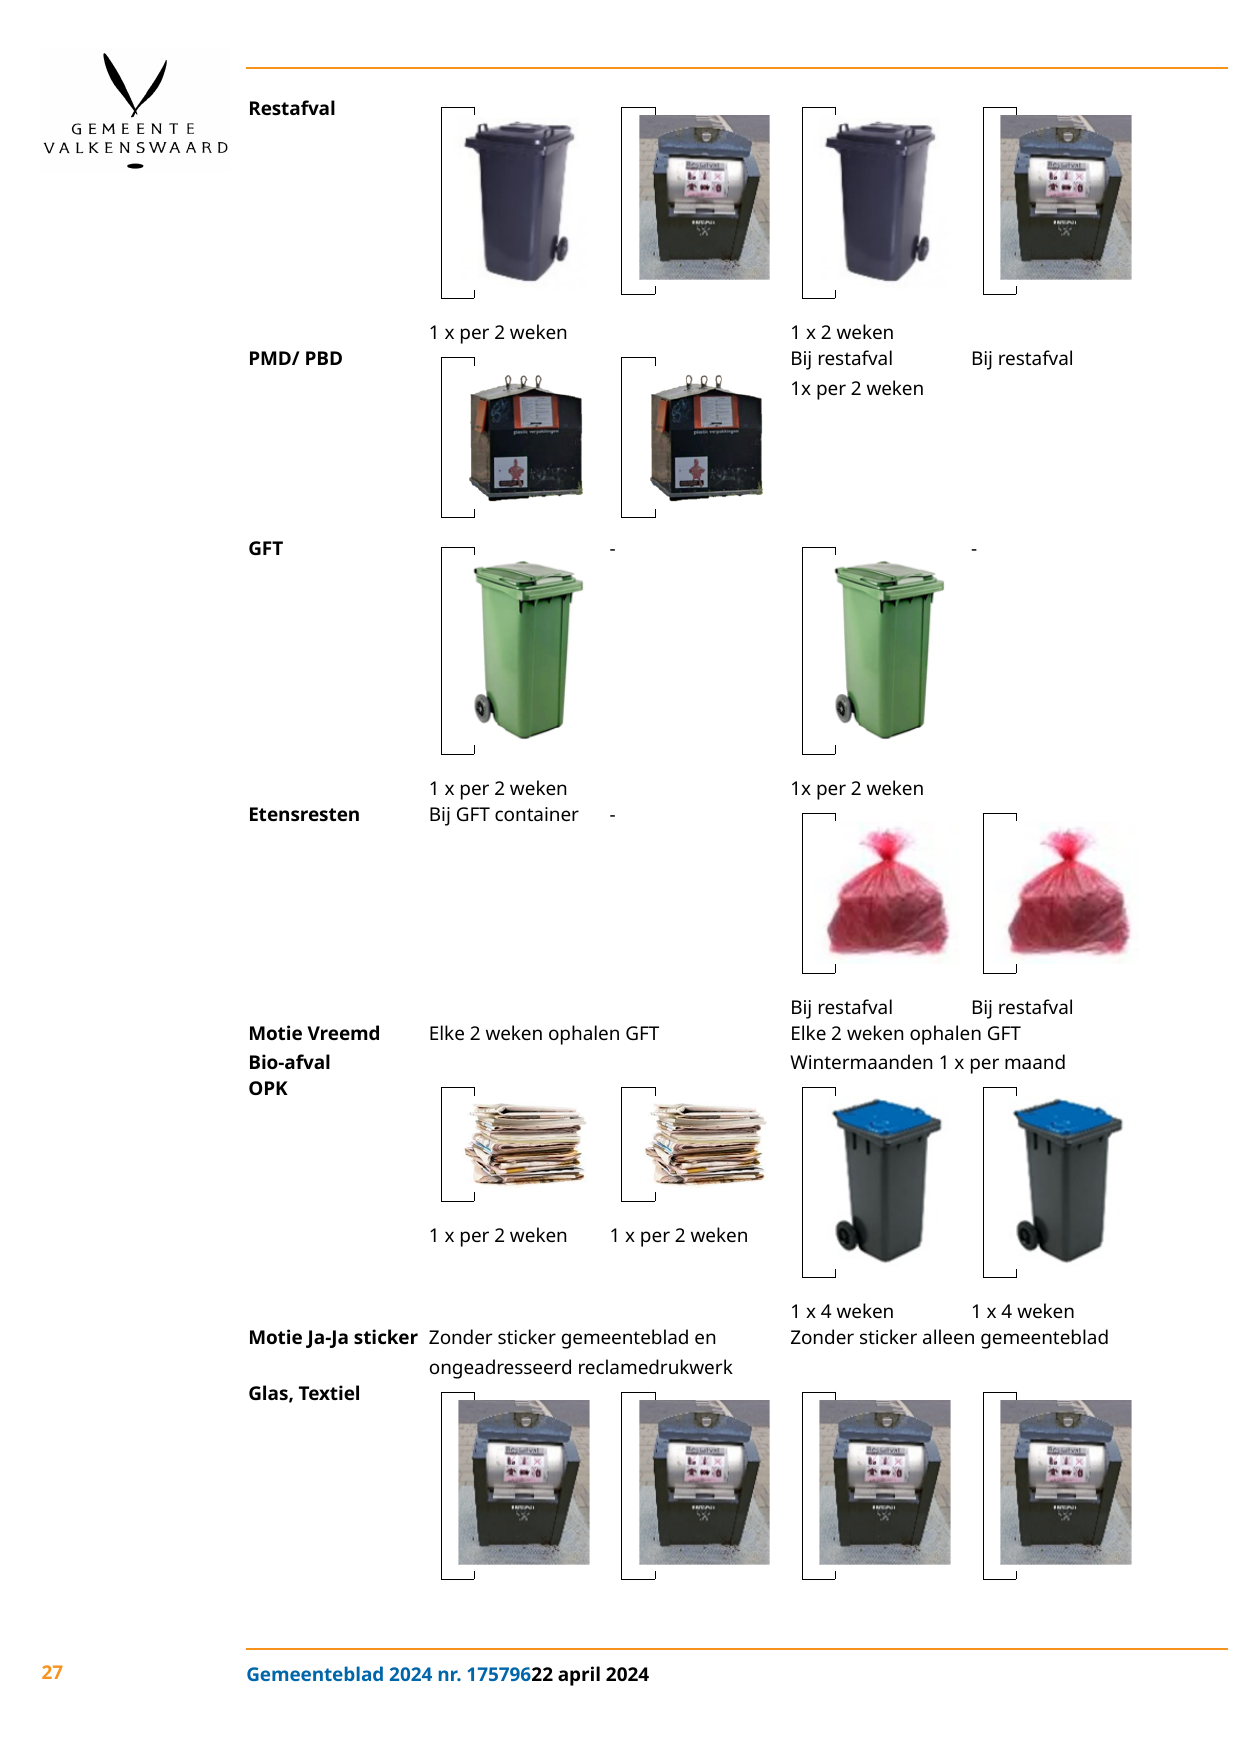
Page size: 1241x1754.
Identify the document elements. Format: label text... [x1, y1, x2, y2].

picture [630, 1400, 778, 1571]
picture [630, 1096, 778, 1192]
table_cell Bij restafval [971, 801, 1152, 1020]
table_cell [429, 509, 609, 535]
picture [991, 1400, 1140, 1571]
picture [630, 366, 778, 509]
table_cell Glas, Textiel [248, 1380, 429, 1597]
picture [449, 555, 598, 745]
table_cell 1 x per 2 weken [429, 535, 609, 801]
picture [449, 1400, 598, 1571]
table_cell Bij restafval [790, 801, 971, 1020]
table_cell [971, 95, 1152, 345]
picture [449, 366, 598, 509]
table_cell 1 x 2 weken [790, 95, 971, 345]
table_cell [429, 1380, 609, 1597]
picture [811, 115, 959, 290]
table_cell - [609, 801, 790, 1020]
table_cell Bij restafval [971, 345, 1152, 535]
table_cell [442, 509, 474, 517]
table_cell [609, 95, 790, 345]
table_cell [609, 345, 790, 508]
picture [449, 1096, 598, 1192]
picture [991, 1096, 1140, 1269]
table_cell [429, 345, 609, 508]
table_cell [971, 1380, 1152, 1597]
table_cell [971, 1075, 1152, 1268]
picture [449, 115, 598, 290]
picture [991, 115, 1140, 286]
table_cell 1x per 2 weken [790, 535, 971, 801]
table_cell Restafval [248, 95, 429, 345]
table_cell 1 x per 2 weken [429, 95, 609, 345]
picture [41, 47, 231, 172]
table_cell [622, 358, 655, 508]
table_cell Bij GFT container [429, 801, 609, 1020]
table_cell Motie Vreemd Bio-afval [248, 1020, 429, 1075]
table_cell [622, 509, 655, 517]
table_cell Elke 2 weken ophalen GFT [429, 1020, 790, 1075]
table_cell - [609, 535, 790, 801]
table_cell [790, 1380, 971, 1597]
table_cell - [971, 535, 1152, 801]
table_cell Bij restafval 1x per 2 weken [790, 345, 971, 535]
table_cell [790, 1075, 971, 1268]
table_cell Etensresten [248, 801, 429, 1020]
table_cell 1 x 4 weken [790, 1269, 971, 1324]
table_cell 1 x 4 weken [971, 1269, 1152, 1324]
table_cell Zonder sticker gemeenteblad en ongeadresseerd reclamedrukwerk [429, 1325, 790, 1380]
picture [630, 115, 778, 286]
picture [811, 821, 959, 964]
table_cell Zonder sticker alleen gemeenteblad [790, 1325, 1152, 1380]
picture [811, 1096, 959, 1269]
table_cell [609, 509, 790, 535]
picture [811, 555, 959, 745]
table_cell GFT [248, 535, 429, 801]
table_cell [609, 1380, 790, 1597]
picture [991, 821, 1140, 964]
picture [811, 1400, 959, 1571]
table_cell Motie Ja-Ja sticker [248, 1325, 429, 1380]
table_cell OPK [248, 1075, 429, 1324]
table_cell 1 x per 2 weken [609, 1075, 790, 1324]
table_cell PMD/ PBD [248, 345, 429, 535]
table_cell [442, 358, 474, 508]
table_cell 1 x per 2 weken [429, 1075, 609, 1324]
table_cell Elke 2 weken ophalen GFT Wintermaanden 1 x per maand [790, 1020, 1152, 1075]
